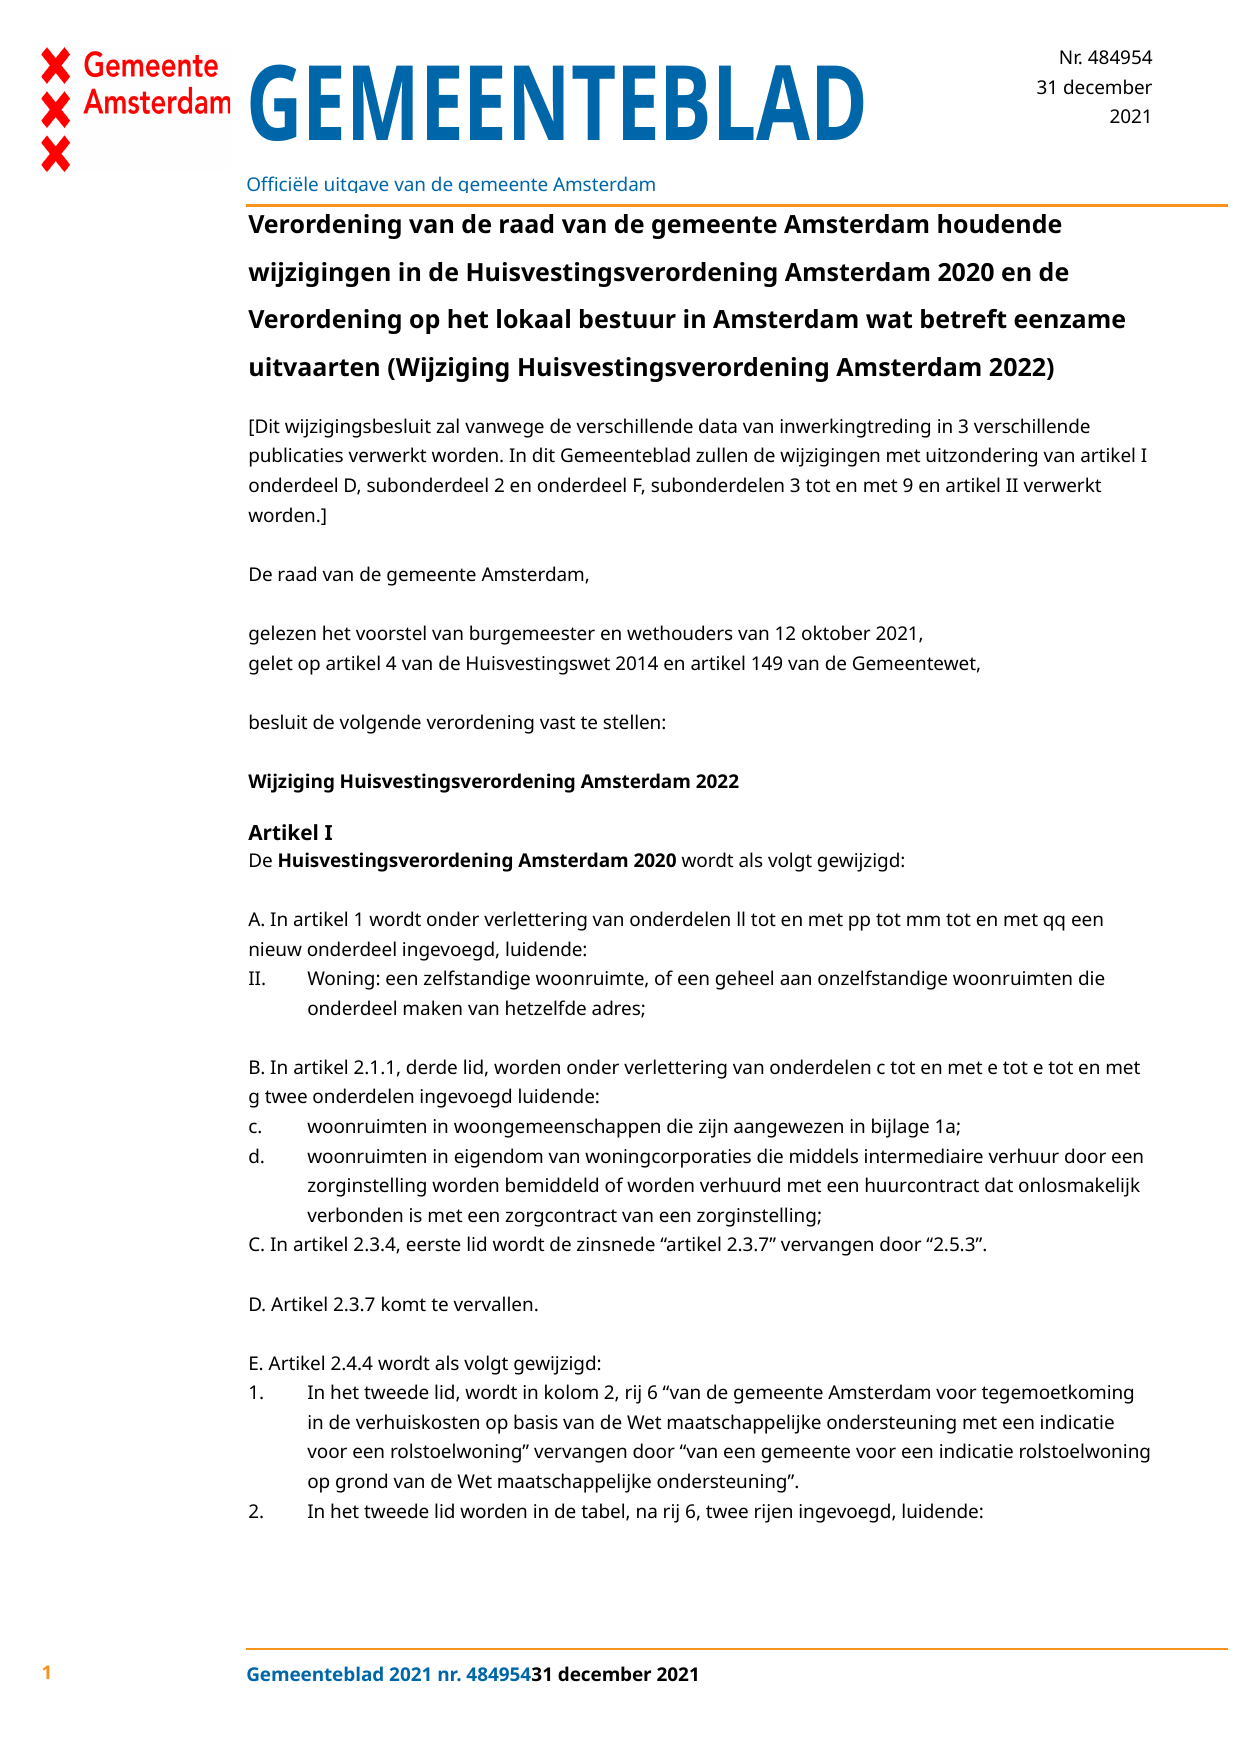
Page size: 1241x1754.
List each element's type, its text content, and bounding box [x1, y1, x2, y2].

text C. In artikel 2.3.4, eerste lid wordt de zinsnede “artikel 2.3.7” vervangen door “2.5.3”. [248, 1232, 1152, 1257]
text De Huisvestingsverordening Amsterdam 2020 wordt als volgt gewijzigd: [248, 847, 1152, 873]
list In het tweede lid, wordt in kolom 2, rij 6 “van de gemeente Amsterdam voor tegemoetkoming in de verhuiskosten op basis van de Wet maatschappelijke ondersteuning met een indicatie voor een rolstoelwoning” vervangen door “van een gemeente voor een indicatie rolstoelwoning op grond van de Wet maatschappelijke ondersteuning”. [248, 1379, 1152, 1494]
picture [41, 47, 231, 172]
text D. Artikel 2.3.7 komt te vervallen. [248, 1291, 1152, 1316]
list In het tweede lid worden in de tabel, na rij 6, twee rijen ingevoegd, luidende: [248, 1498, 1152, 1523]
text gelet op artikel 4 van de Huisvestingswet 2014 en artikel 149 van de Gemeentewet, [248, 650, 1152, 676]
text besluit de volgende verordening vast te stellen: [248, 709, 1152, 735]
list woonruimten in woongemeenschappen die zijn aangewezen in bijlage 1a; [248, 1113, 1152, 1139]
text [Dit wijzigingsbesluit zal vanwege de verschillende data van inwerkingtreding in 3 verschillende publicaties verwerkt worden. In dit Gemeenteblad zullen de wijzigingen met uitzondering van artikel I onderdeel D, subonderdeel 2 en onderdeel F, subonderdelen 3 tot en met 9 en artikel II verwerkt worden.] [248, 413, 1152, 528]
text De raad van de gemeente Amsterdam, [248, 561, 1152, 587]
text Wijziging Huisvestingsverordening Amsterdam 2022 [248, 768, 1152, 794]
list woonruimten in eigendom van woningcorporaties die middels intermediaire verhuur door een zorginstelling worden bemiddeld of worden verhuurd met een huurcontract dat onlosmakelijk verbonden is met een zorgcontract van een zorginstelling; [248, 1143, 1152, 1228]
text B. In artikel 2.1.1, derde lid, worden onder verlettering van onderdelen c tot en met e tot e tot en met g twee onderdelen ingevoegd luidende: [248, 1054, 1152, 1109]
text Verordening van de raad van de gemeente Amsterdam houdende wijzigingen in de Huisvestingsverordening Amsterdam 2020 en de Verordening op het lokaal bestuur in Amsterdam wat betreft eenzame uitvaarten (Wijziging Huisvestingsverordening Amsterdam 2022) [248, 207, 1152, 384]
text gelezen het voorstel van burgemeester en wethouders van 12 oktober 2021, [248, 620, 1152, 646]
text Artikel I [248, 818, 1152, 847]
text A. In artikel 1 wordt onder verlettering van onderdelen ll tot en met pp tot mm tot en met qq een nieuw onderdeel ingevoegd, luidende: [248, 906, 1152, 961]
text E. Artikel 2.4.4 wordt als volgt gewijzigd: [248, 1350, 1152, 1376]
list Woning: een zelfstandige woonruimte, of een geheel aan onzelfstandige woonruimten die onderdeel maken van hetzelfde adres; [248, 965, 1152, 1021]
